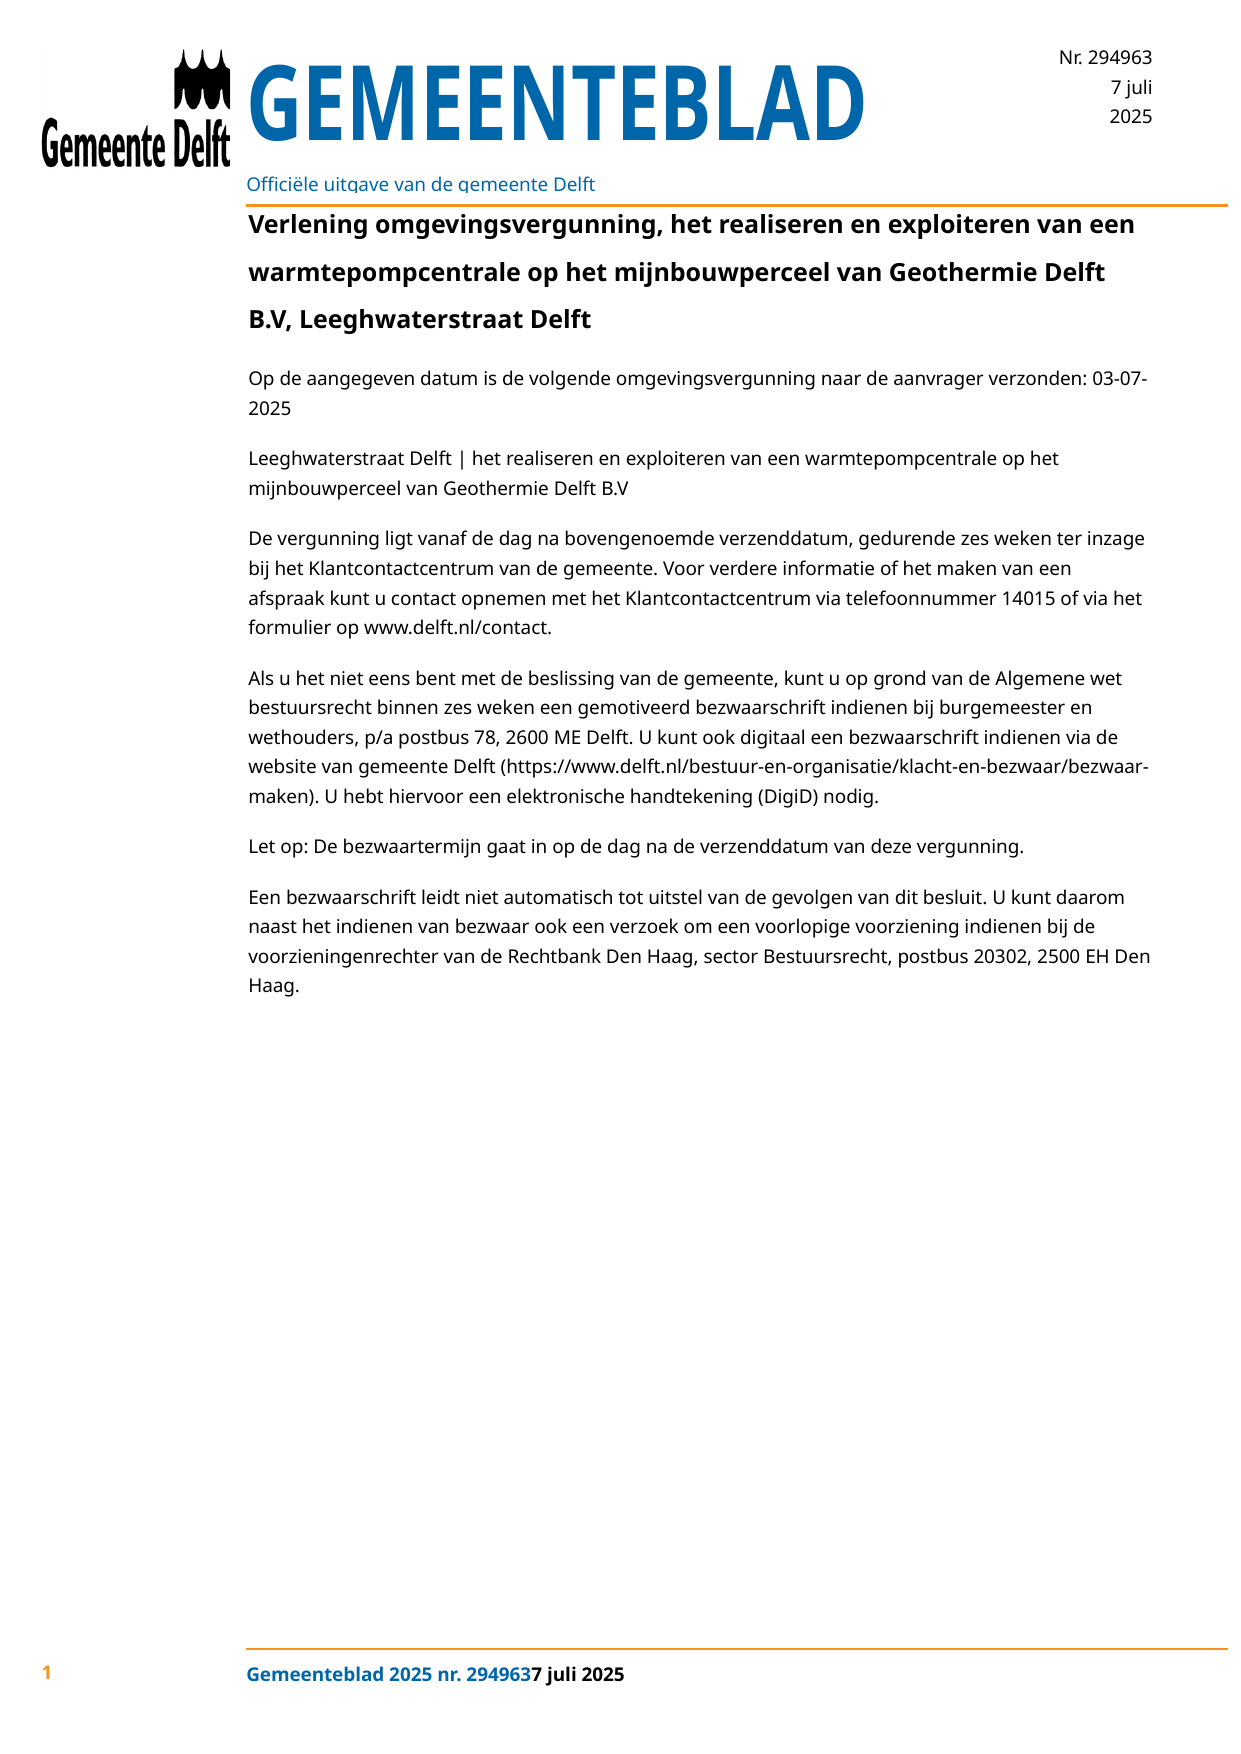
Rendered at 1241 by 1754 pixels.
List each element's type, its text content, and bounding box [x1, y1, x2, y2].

text Verlening omgevingsvergunning, het realiseren en exploiteren van een warmtepompcentrale op het mijnbouwperceel van Geothermie Delft B.V, Leeghwaterstraat Delft [248, 207, 1152, 336]
text Als u het niet eens bent met de beslissing van de gemeente, kunt u op grond van de Algemene wet bestuursrecht binnen zes weken een gemotiveerd bezwaarschrift indienen bij burgemeester en wethouders, p/a postbus 78, 2600 ME Delft. U kunt ook digitaal een bezwaarschrift indienen via de website van gemeente Delft (https://www.delft.nl/bestuur-en-organisatie/klacht-en-bezwaar/bezwaar-maken). U hebt hiervoor een elektronische handtekening (DigiD) nodig. [248, 665, 1152, 809]
text Op de aangegeven datum is de volgende omgevingsvergunning naar de aanvrager verzonden: 03-07-2025 [248, 366, 1152, 421]
text Let op: De bezwaartermijn gaat in op de dag na de verzenddatum van deze vergunning. [248, 833, 1152, 859]
text Een bezwaarschrift leidt niet automatisch tot uitstel van de gevolgen van dit besluit. U kunt daarom naast het indienen van bezwaar ook een verzoek om een voorlopige voorziening indienen bij de voorzieningenrechter van de Rechtbank Den Haag, sector Bestuursrecht, postbus 20302, 2500 EH Den Haag. [248, 884, 1152, 998]
text De vergunning ligt vanaf de dag na bovengenoemde verzenddatum, gedurende zes weken ter inzage bij het Klantcontactcentrum van de gemeente. Voor verdere informatie of het maken van een afspraak kunt u contact opnemen met het Klantcontactcentrum via telefoonnummer 14015 of via het formulier op www.delft.nl/contact. [248, 526, 1152, 640]
text Leeghwaterstraat Delft | het realiseren en exploiteren van een warmtepompcentrale op het mijnbouwperceel van Geothermie Delft B.V [248, 446, 1152, 501]
picture [41, 47, 231, 172]
